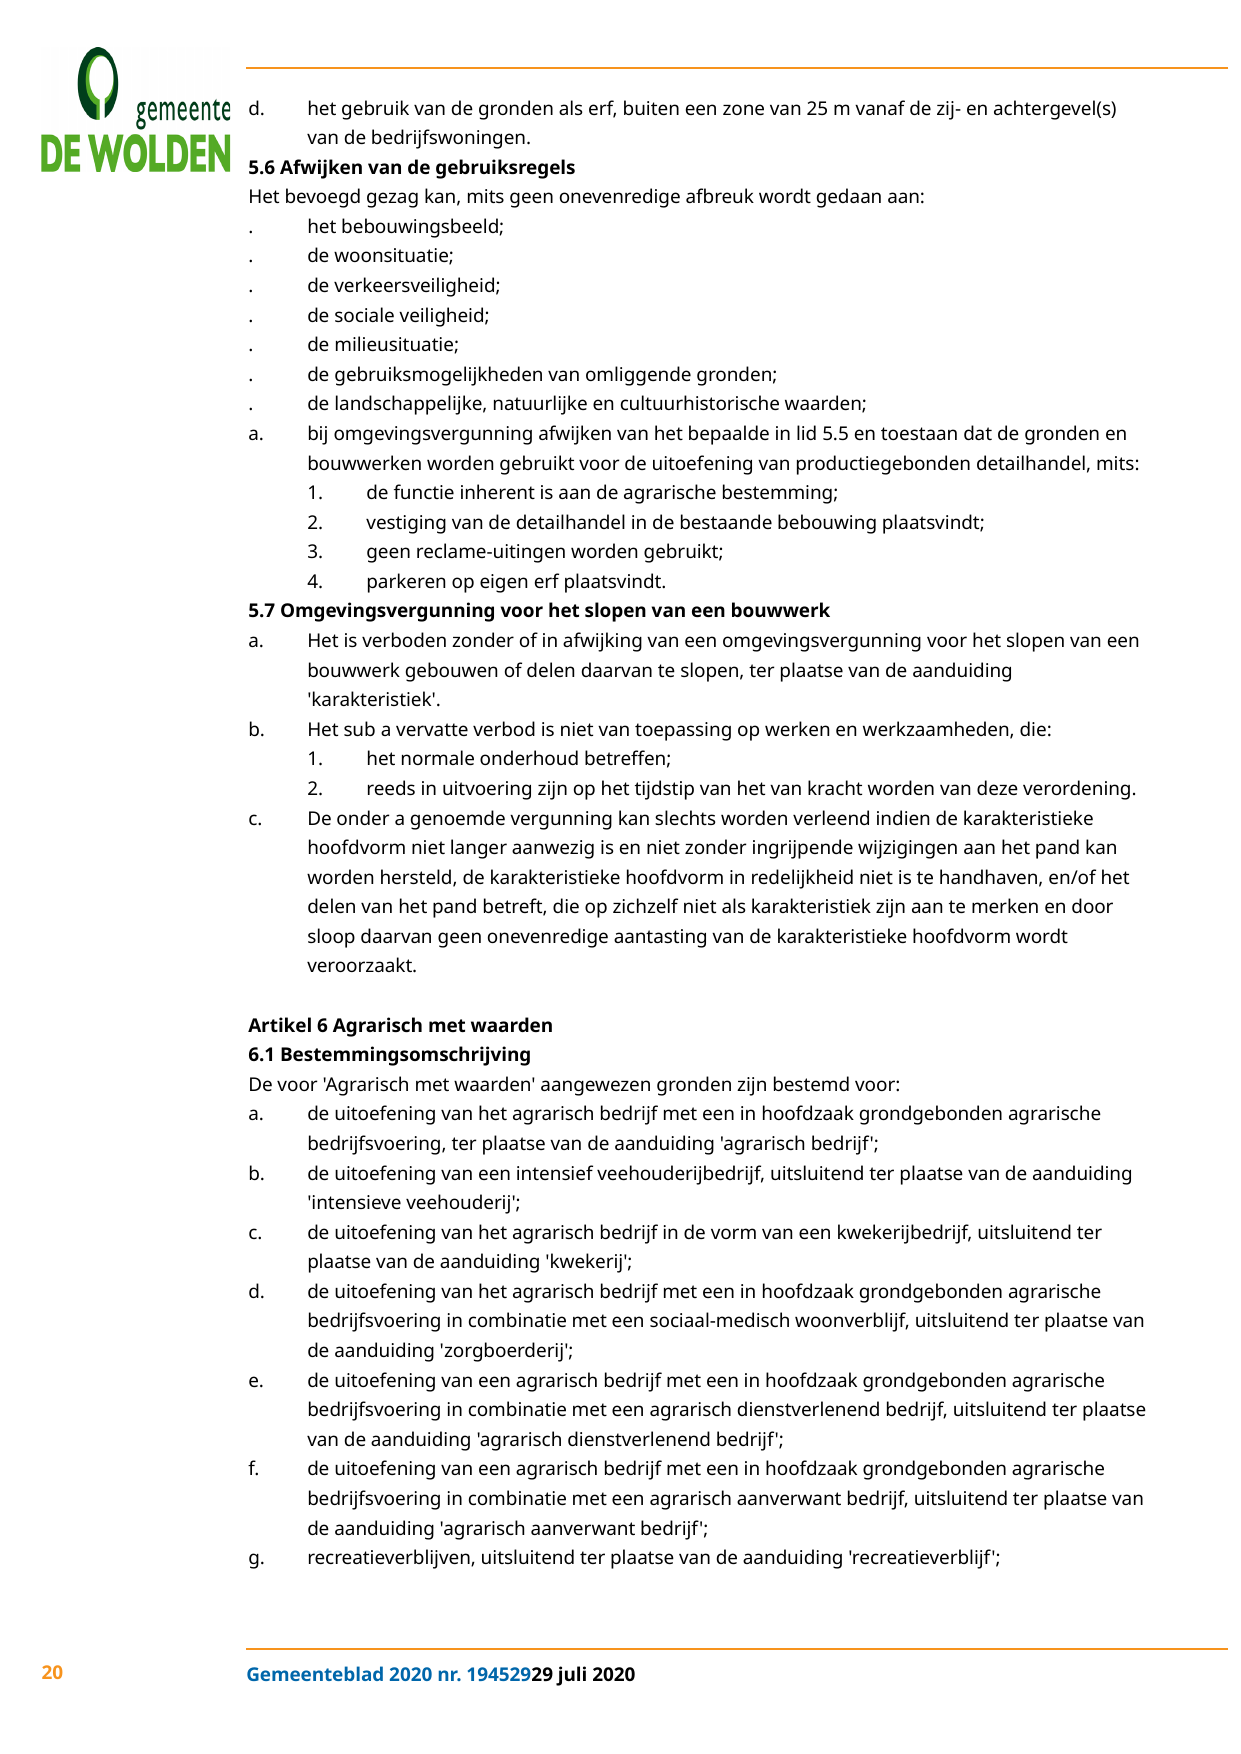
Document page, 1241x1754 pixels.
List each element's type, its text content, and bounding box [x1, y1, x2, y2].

text De voor 'Agrarisch met waarden' aangewezen gronden zijn bestemd voor: [248, 1071, 1152, 1097]
list de uitoefening van het agrarisch bedrijf in de vorm van een kwekerijbedrijf, uitsluitend ter plaatse van de aanduiding 'kwekerij'; [248, 1219, 1152, 1274]
list geen reclame-uitingen worden gebruikt; [307, 538, 1152, 564]
list Het is verboden zonder of in afwijking van een omgevingsvergunning voor het slopen van een bouwwerk gebouwen of delen daarvan te slopen, ter plaatse van de aanduiding 'karakteristiek'. [248, 627, 1152, 712]
list de milieusituatie; [248, 331, 1152, 357]
list reeds in uitvoering zijn op het tijdstip van het van kracht worden van deze verordening. [307, 775, 1152, 801]
list het normale onderhoud betreffen; [307, 746, 1152, 771]
text 5.6 Afwijken van de gebruiksregels [248, 154, 1152, 180]
list het bebouwingsbeeld; [248, 213, 1152, 239]
picture [41, 47, 231, 172]
list de functie inherent is aan de agrarische bestemming; [307, 479, 1152, 505]
text 6.1 Bestemmingsomschrijving [248, 1041, 1152, 1067]
list de uitoefening van een agrarisch bedrijf met een in hoofdzaak grondgebonden agrarische bedrijfsvoering in combinatie met een agrarisch dienstverlenend bedrijf, uitsluitend ter plaatse van de aanduiding 'agrarisch dienstverlenend bedrijf'; [248, 1367, 1152, 1452]
list bij omgevingsvergunning afwijken van het bepaalde in lid 5.5 en toestaan dat de gronden en bouwwerken worden gebruikt voor de uitoefening van productiegebonden detailhandel, mits: [248, 420, 1152, 476]
list de uitoefening van het agrarisch bedrijf met een in hoofdzaak grondgebonden agrarische bedrijfsvoering, ter plaatse van de aanduiding 'agrarisch bedrijf'; [248, 1101, 1152, 1156]
list de landschappelijke, natuurlijke en cultuurhistorische waarden; [248, 391, 1152, 416]
list de gebruiksmogelijkheden van omliggende gronden; [248, 361, 1152, 387]
list de verkeersveiligheid; [248, 272, 1152, 298]
list het gebruik van de gronden als erf, buiten een zone van 25 m vanaf de zij- en achtergevel(s) van de bedrijfswoningen. [248, 95, 1152, 150]
text 5.7 Omgevingsvergunning voor het slopen van een bouwwerk [248, 598, 1152, 623]
list de uitoefening van een intensief veehouderijbedrijf, uitsluitend ter plaatse van de aanduiding 'intensieve veehouderij'; [248, 1160, 1152, 1215]
list de woonsituatie; [248, 243, 1152, 268]
list De onder a genoemde vergunning kan slechts worden verleend indien de karakteristieke hoofdvorm niet langer aanwezig is en niet zonder ingrijpende wijzigingen aan het pand kan worden hersteld, de karakteristieke hoofdvorm in redelijkheid niet is te handhaven, en/of het delen van het pand betreft, die op zichzelf niet als karakteristiek zijn aan te merken en door sloop daarvan geen onevenredige aantasting van de karakteristieke hoofdvorm wordt veroorzaakt. [248, 805, 1152, 978]
list de sociale veiligheid; [248, 302, 1152, 328]
list parkeren op eigen erf plaatsvindt. [307, 568, 1152, 594]
text Het bevoegd gezag kan, mits geen onevenredige afbreuk wordt gedaan aan: [248, 183, 1152, 209]
list vestiging van de detailhandel in de bestaande bebouwing plaatsvindt; [307, 509, 1152, 535]
list recreatieverblijven, uitsluitend ter plaatse van de aanduiding 'recreatieverblijf'; [248, 1544, 1152, 1570]
text Artikel 6 Agrarisch met waarden [248, 1012, 1152, 1038]
list Het sub a vervatte verbod is niet van toepassing op werken en werkzaamheden, die: [248, 716, 1152, 742]
list de uitoefening van het agrarisch bedrijf met een in hoofdzaak grondgebonden agrarische bedrijfsvoering in combinatie met een sociaal-medisch woonverblijf, uitsluitend ter plaatse van de aanduiding 'zorgboerderij'; [248, 1278, 1152, 1363]
list de uitoefening van een agrarisch bedrijf met een in hoofdzaak grondgebonden agrarische bedrijfsvoering in combinatie met een agrarisch aanverwant bedrijf, uitsluitend ter plaatse van de aanduiding 'agrarisch aanverwant bedrijf'; [248, 1456, 1152, 1541]
